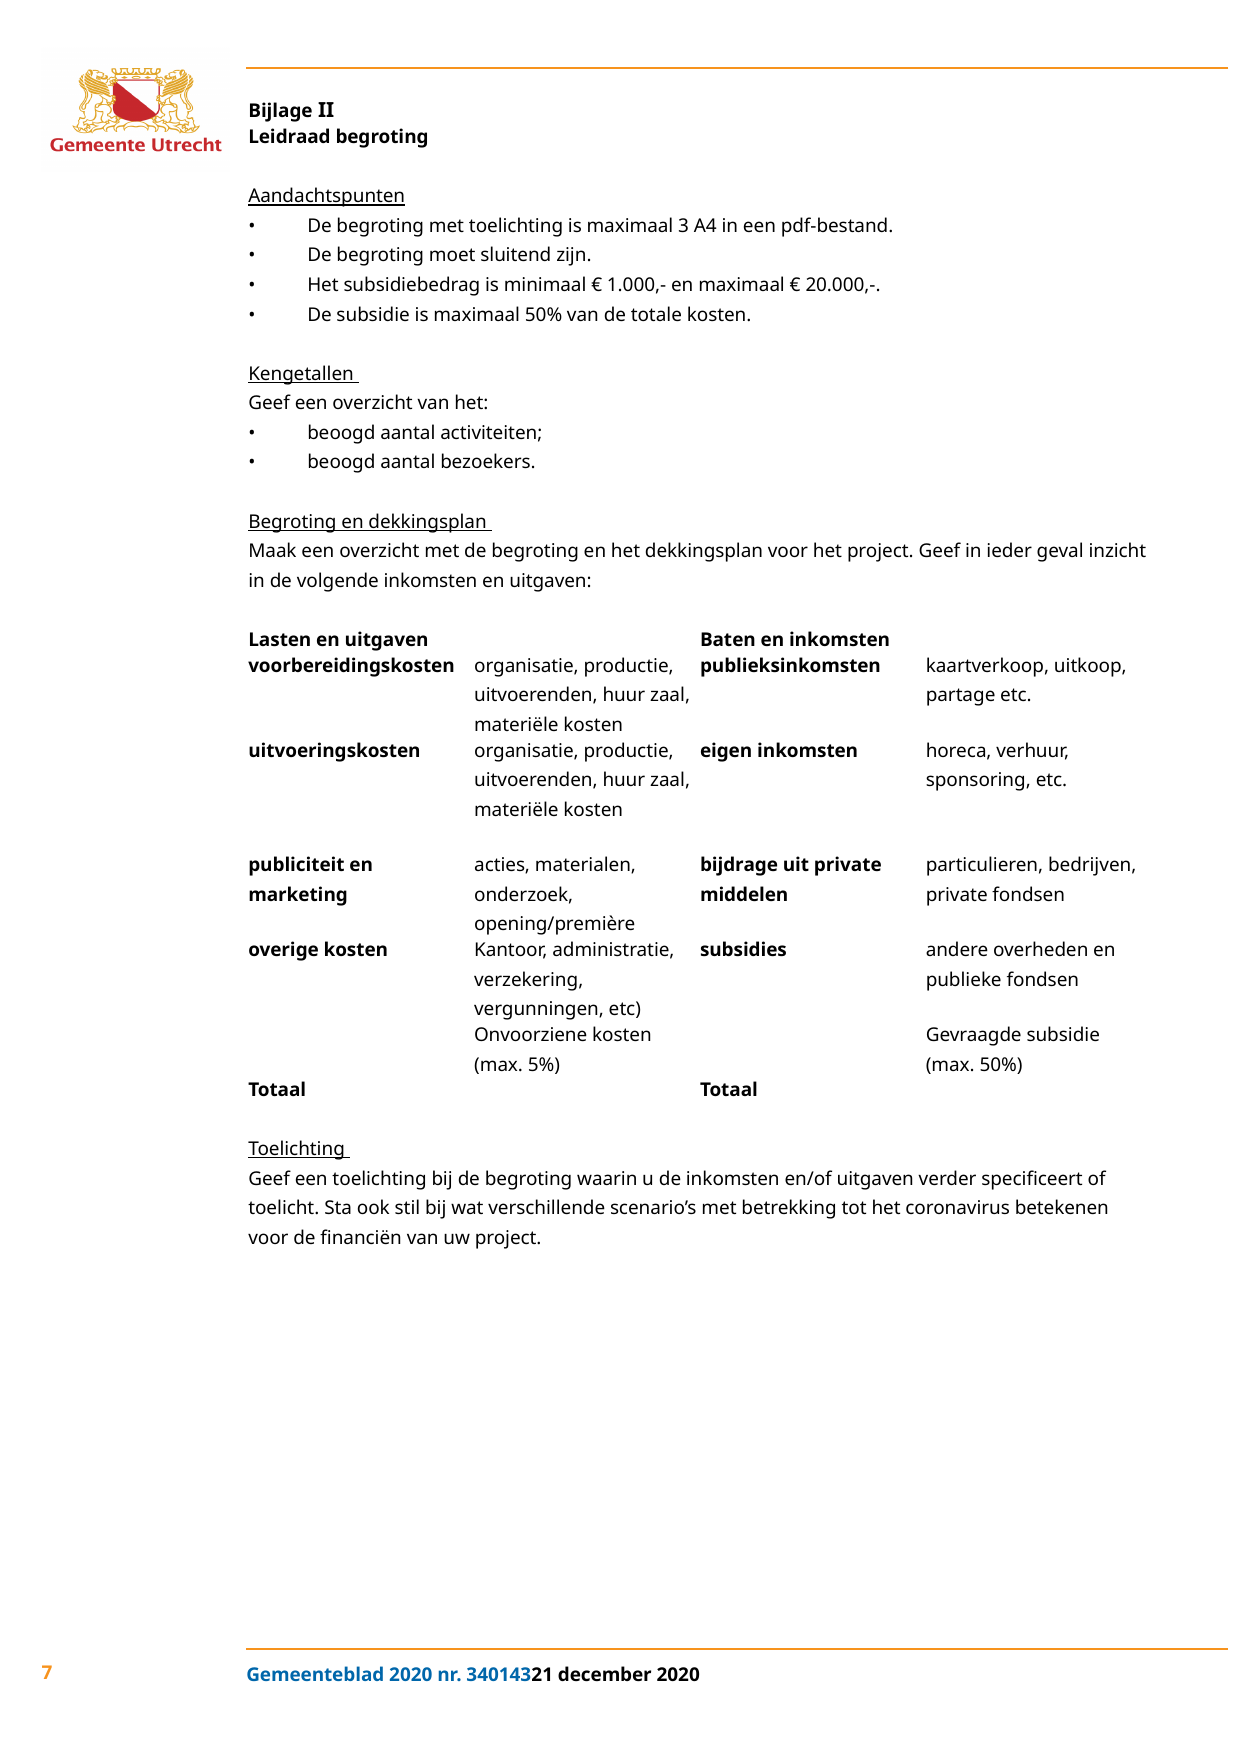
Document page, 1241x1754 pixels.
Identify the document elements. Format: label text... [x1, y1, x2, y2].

text Bijlage II [248, 95, 1152, 123]
text Kengetallen [248, 360, 1152, 386]
table_cell particulieren, bedrijven, private fondsen [926, 851, 1152, 936]
table_cell [248, 1021, 474, 1077]
table_cell Totaal [700, 1077, 926, 1102]
list beoogd aantal bezoekers. [248, 449, 1152, 474]
table_cell Onvoorziene kosten (max. 5%) [474, 1021, 700, 1077]
picture [41, 47, 231, 172]
text Begroting en dekkingsplan [248, 508, 1152, 534]
table_header [474, 626, 700, 652]
table_cell publieksinkomsten [700, 652, 926, 737]
table_cell horeca, verhuur, sponsoring, etc. [926, 737, 1152, 851]
table_cell Kantoor, administratie, verzekering, vergunningen, etc) [474, 936, 700, 1021]
table_cell andere overheden en publieke fondsen [926, 936, 1152, 1021]
table_cell Totaal [248, 1077, 474, 1102]
table_cell subsidies [700, 936, 926, 1021]
text Aandachtspunten [248, 182, 1152, 208]
table_cell voorbereidingskosten [248, 652, 474, 737]
table_header Lasten en uitgaven [248, 626, 474, 652]
text Geef een toelichting bij de begroting waarin u de inkomsten en/of uitgaven verder specificeert of toelicht. Sta ook stil bij wat verschillende scenario’s met betrekking tot het coronavirus betekenen voor de financiën van uw project. [248, 1165, 1152, 1249]
table_cell kaartverkoop, uitkoop, partage etc. [926, 652, 1152, 737]
list beoogd aantal activiteiten; [248, 419, 1152, 445]
table_cell organisatie, productie, uitvoerenden, huur zaal, materiële kosten [474, 652, 700, 737]
list De begroting moet sluitend zijn. [248, 242, 1152, 267]
text Leidraad begroting [248, 123, 1152, 149]
text Maak een overzicht met de begroting en het dekkingsplan voor het project. Geef in ieder geval inzicht in de volgende inkomsten en uitgaven: [248, 537, 1152, 593]
table_cell uitvoeringskosten [248, 737, 474, 851]
list De subsidie is maximaal 50% van de totale kosten. [248, 301, 1152, 327]
table_cell [474, 1077, 700, 1102]
table_cell overige kosten [248, 936, 474, 1021]
list De begroting met toelichting is maximaal 3 A4 in een pdf-bestand. [248, 212, 1152, 238]
text Geef een overzicht van het: [248, 389, 1152, 415]
table_cell eigen inkomsten [700, 737, 926, 851]
table_header [926, 626, 1152, 652]
table_cell [926, 1077, 1152, 1102]
table_cell acties, materialen, onderzoek, opening/première [474, 851, 700, 936]
table_cell [700, 1021, 926, 1077]
table_header Baten en inkomsten [700, 626, 926, 652]
text Toelichting [248, 1135, 1152, 1161]
table_cell publiciteit en marketing [248, 851, 474, 936]
table_cell bijdrage uit private middelen [700, 851, 926, 936]
table_cell organisatie, productie, uitvoerenden, huur zaal, materiële kosten [474, 737, 700, 851]
table_cell Gevraagde subsidie (max. 50%) [926, 1021, 1152, 1077]
list Het subsidiebedrag is minimaal € 1.000,- en maximaal € 20.000,-. [248, 271, 1152, 297]
